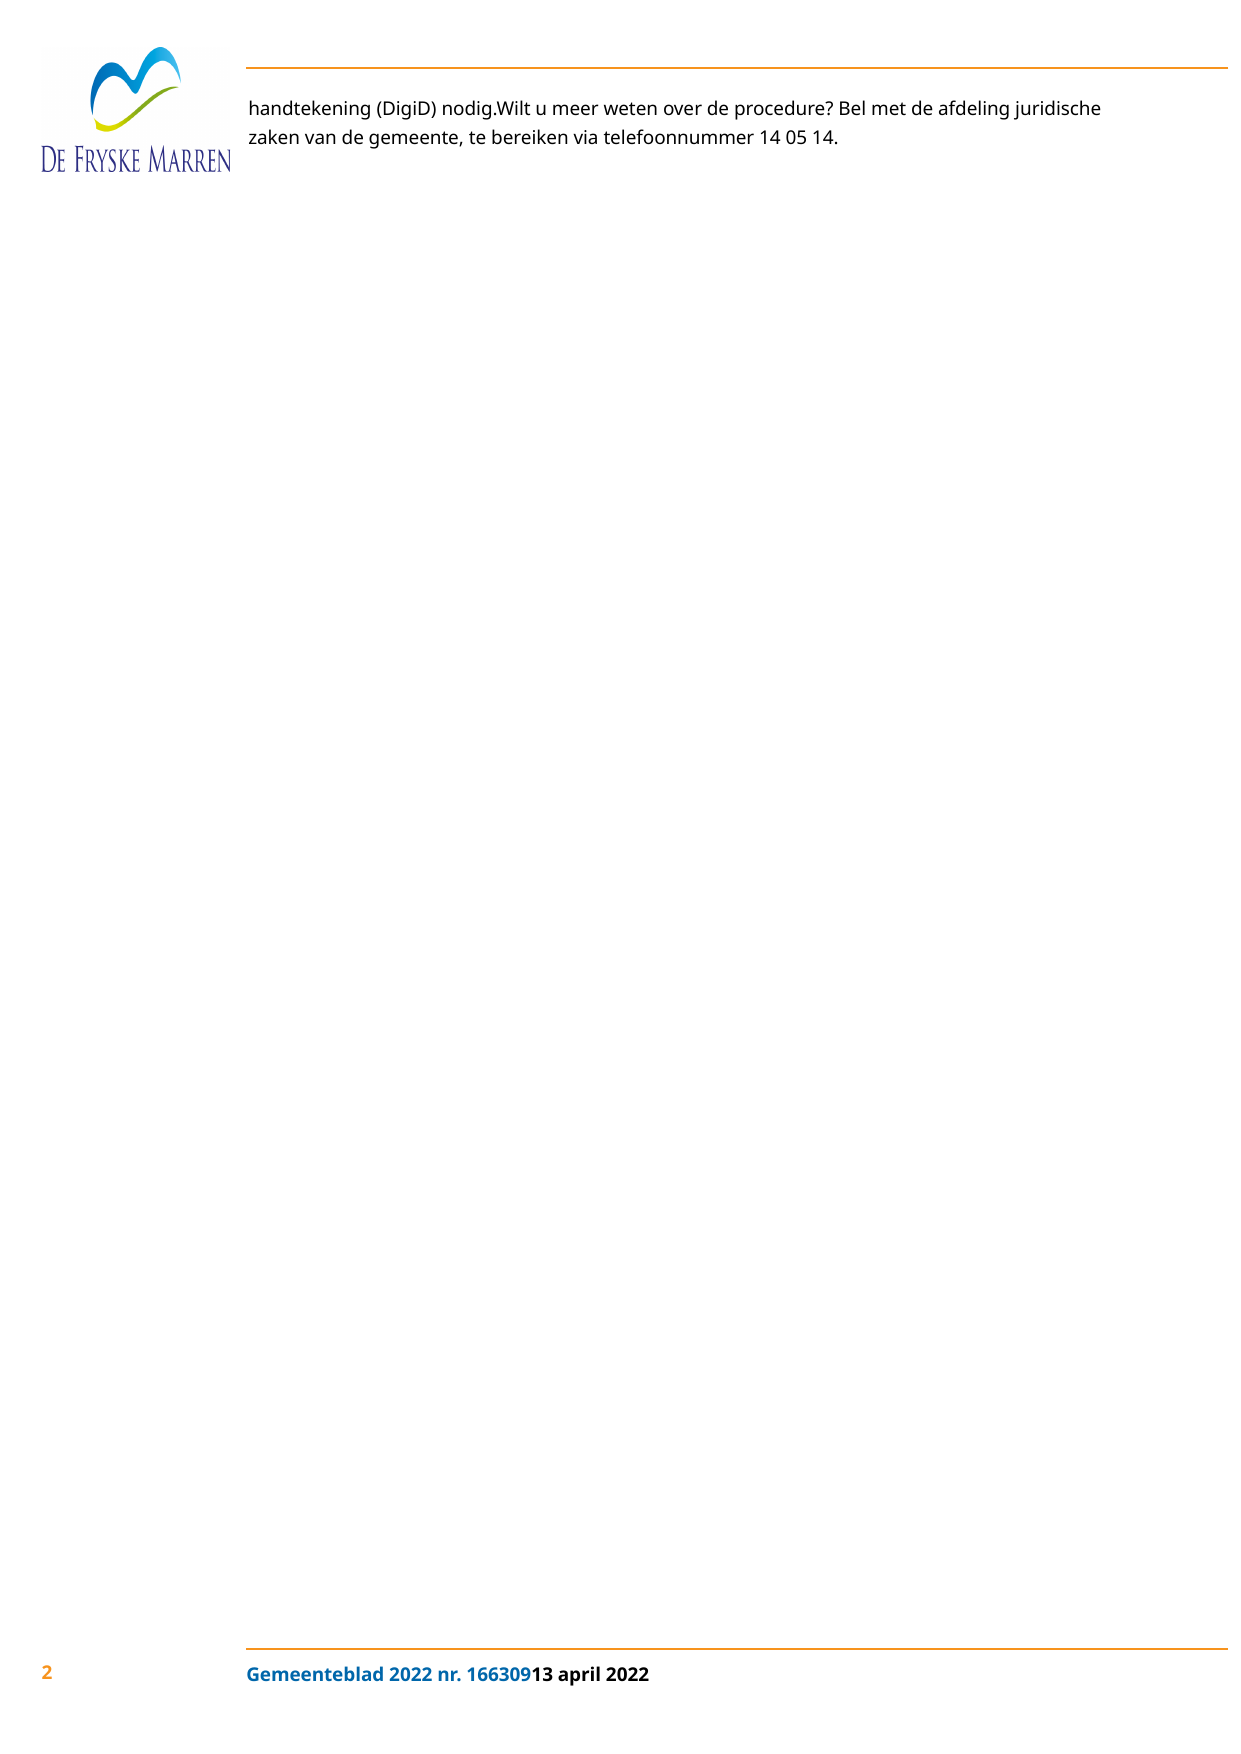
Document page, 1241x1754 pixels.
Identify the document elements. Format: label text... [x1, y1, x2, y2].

text handtekening (DigiD) nodig.Wilt u meer weten over de procedure? Bel met de afdeling juridische zaken van de gemeente, te bereiken via telefoonnummer 14 05 14. [248, 95, 1152, 150]
picture [41, 47, 231, 172]
